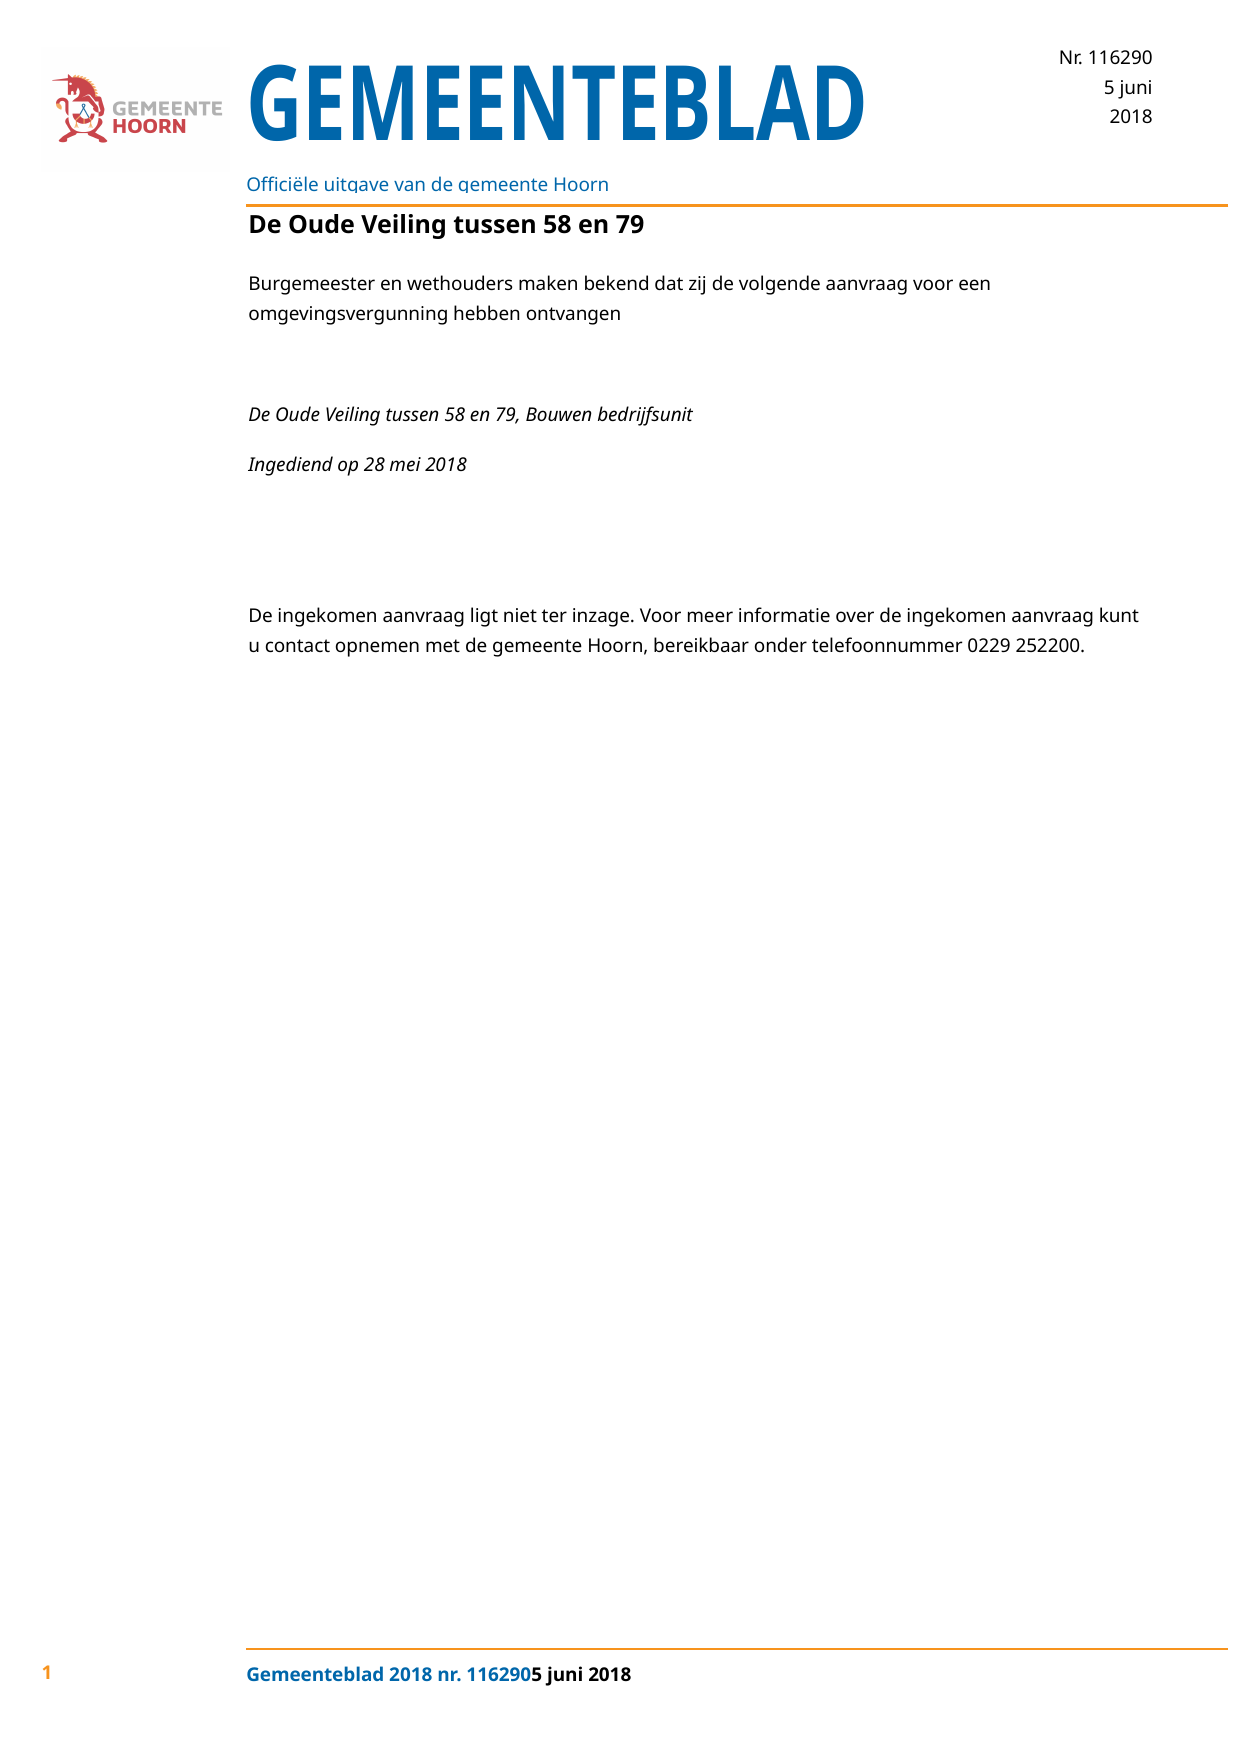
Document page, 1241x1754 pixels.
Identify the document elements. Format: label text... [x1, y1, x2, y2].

picture [41, 47, 231, 172]
text Burgemeester en wethouders maken bekend dat zij de volgende aanvraag voor een omgevingsvergunning hebben ontvangen [248, 270, 1152, 326]
text Ingediend op 28 mei 2018 [248, 451, 1152, 477]
text De ingekomen aanvraag ligt niet ter inzage. Voor meer informatie over de ingekomen aanvraag kunt u contact opnemen met de gemeente Hoorn, bereikbaar onder telefoonnummer 0229 252200. [248, 602, 1152, 658]
text De Oude Veiling tussen 58 en 79 [248, 207, 1152, 241]
text De Oude Veiling tussen 58 en 79, Bouwen bedrijfsunit [248, 401, 1152, 426]
